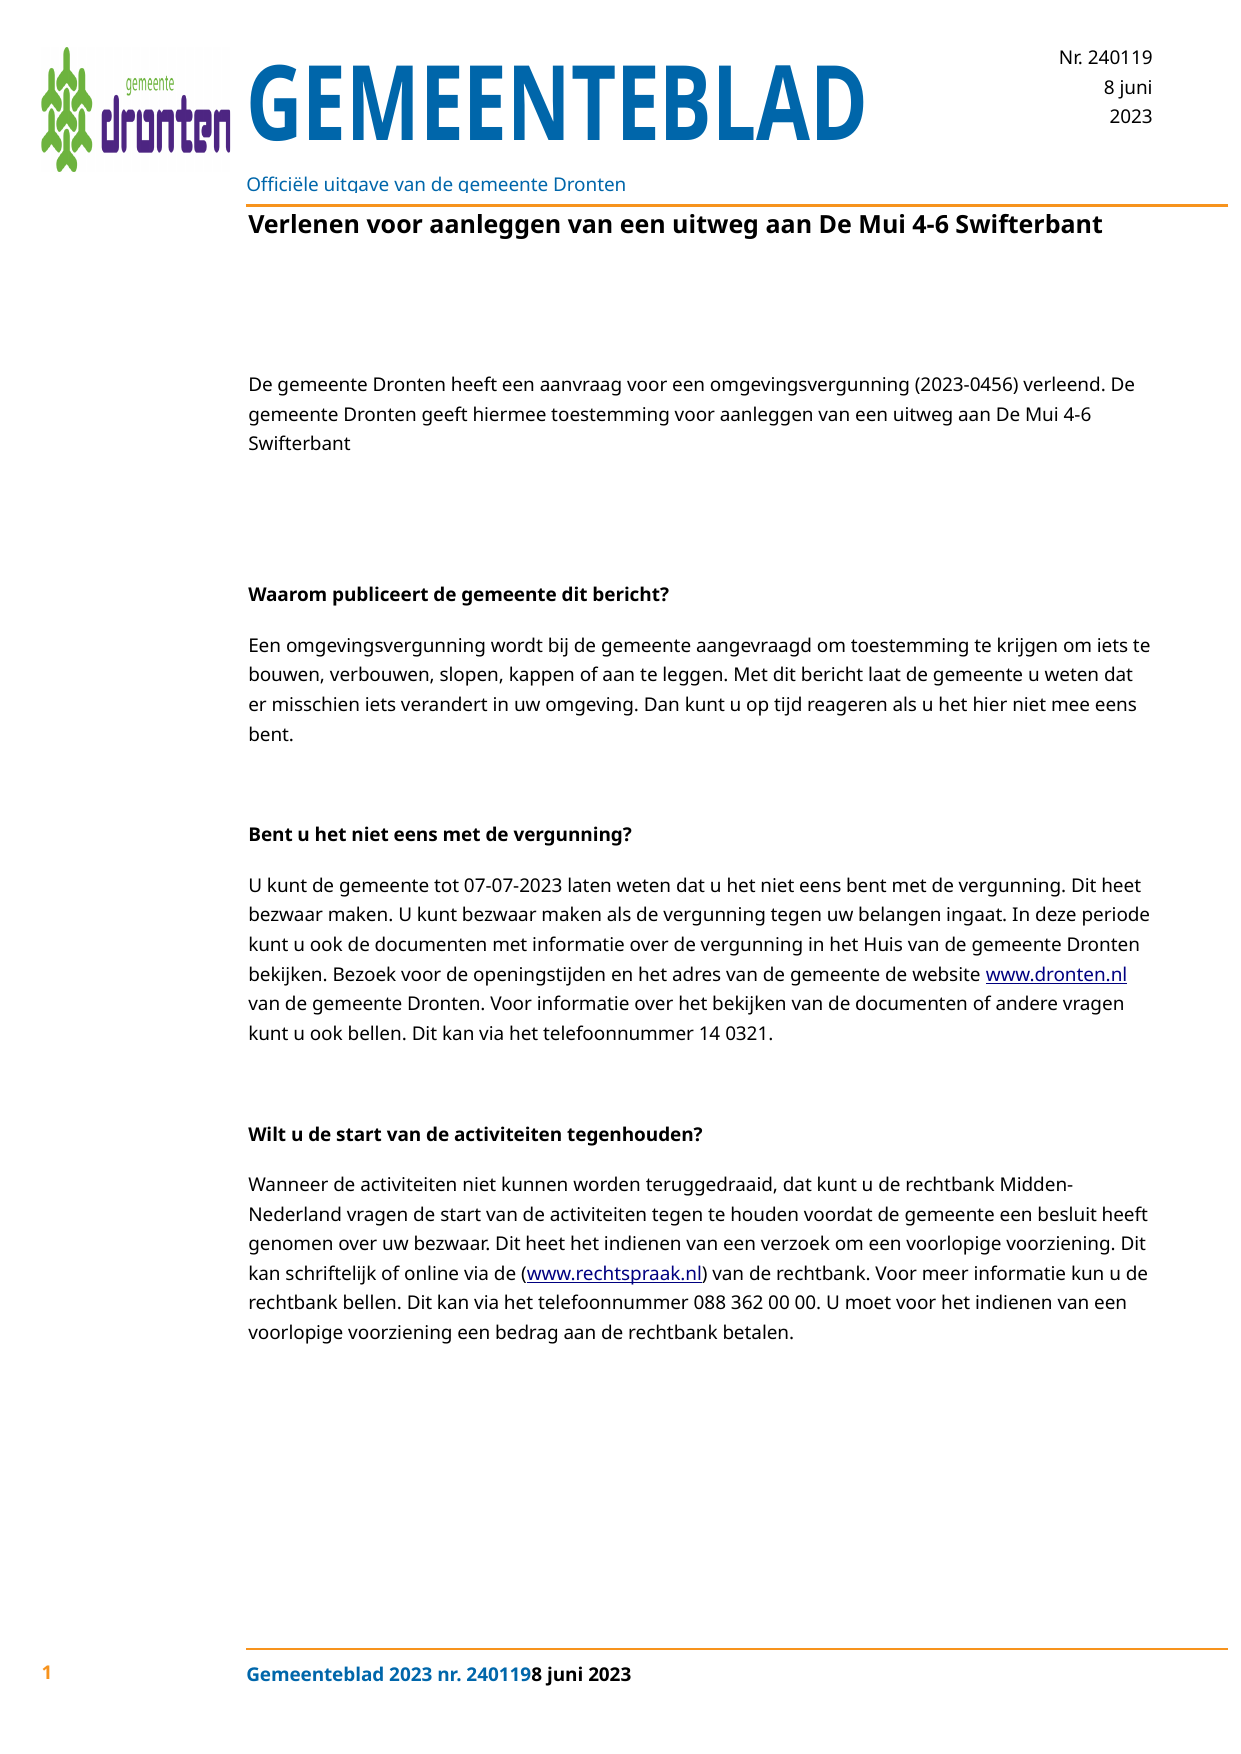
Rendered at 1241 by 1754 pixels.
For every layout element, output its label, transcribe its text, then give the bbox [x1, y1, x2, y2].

text Waarom publiceert de gemeente dit bericht? [248, 582, 1152, 607]
text Wilt u de start van de activiteiten tegenhouden? [248, 1121, 1152, 1146]
text U kunt de gemeente tot 07-07-2023 laten weten dat u het niet eens bent met de vergunning. Dit heet bezwaar maken. U kunt bezwaar maken als de vergunning tegen uw belangen ingaat. In deze periode kunt u ook de documenten met informatie over de vergunning in het Huis van de gemeente Dronten bekijken. Bezoek voor de openingstijden en het adres van de gemeente de website www.dronten.nl van de gemeente Dronten. Voor informatie over het bekijken van de documenten of andere vragen kunt u ook bellen. Dit kan via het telefoonnummer 14 0321. [248, 872, 1152, 1046]
text Wanneer de activiteiten niet kunnen worden teruggedraaid, dat kunt u de rechtbank Midden-Nederland vragen de start van de activiteiten tegen te houden voordat de gemeente een besluit heeft genomen over uw bezwaar. Dit heet het indienen van een verzoek om een voorlopige voorziening. Dit kan schriftelijk of online via de (www.rechtspraak.nl) van de rechtbank. Voor meer informatie kun u de rechtbank bellen. Dit kan via het telefoonnummer 088 362 00 00. U moet voor het indienen van een voorlopige voorziening een bedrag aan de rechtbank betalen. [248, 1171, 1152, 1345]
text Een omgevingsvergunning wordt bij de gemeente aangevraagd om toestemming te krijgen om iets te bouwen, verbouwen, slopen, kappen of aan te leggen. Met dit bericht laat de gemeente u weten dat er misschien iets verandert in uw omgeving. Dan kunt u op tijd reageren als u het hier niet mee eens bent. [248, 632, 1152, 746]
text De gemeente Dronten heeft een aanvraag voor een omgevingsvergunning (2023-0456) verleend. De gemeente Dronten geeft hiermee toestemming voor aanleggen van een uitweg aan De Mui 4-6 Swifterbant [248, 371, 1152, 456]
picture [41, 47, 231, 172]
text Bent u het niet eens met de vergunning? [248, 822, 1152, 847]
text Verlenen voor aanleggen van een uitweg aan De Mui 4-6 Swifterbant [248, 207, 1152, 241]
